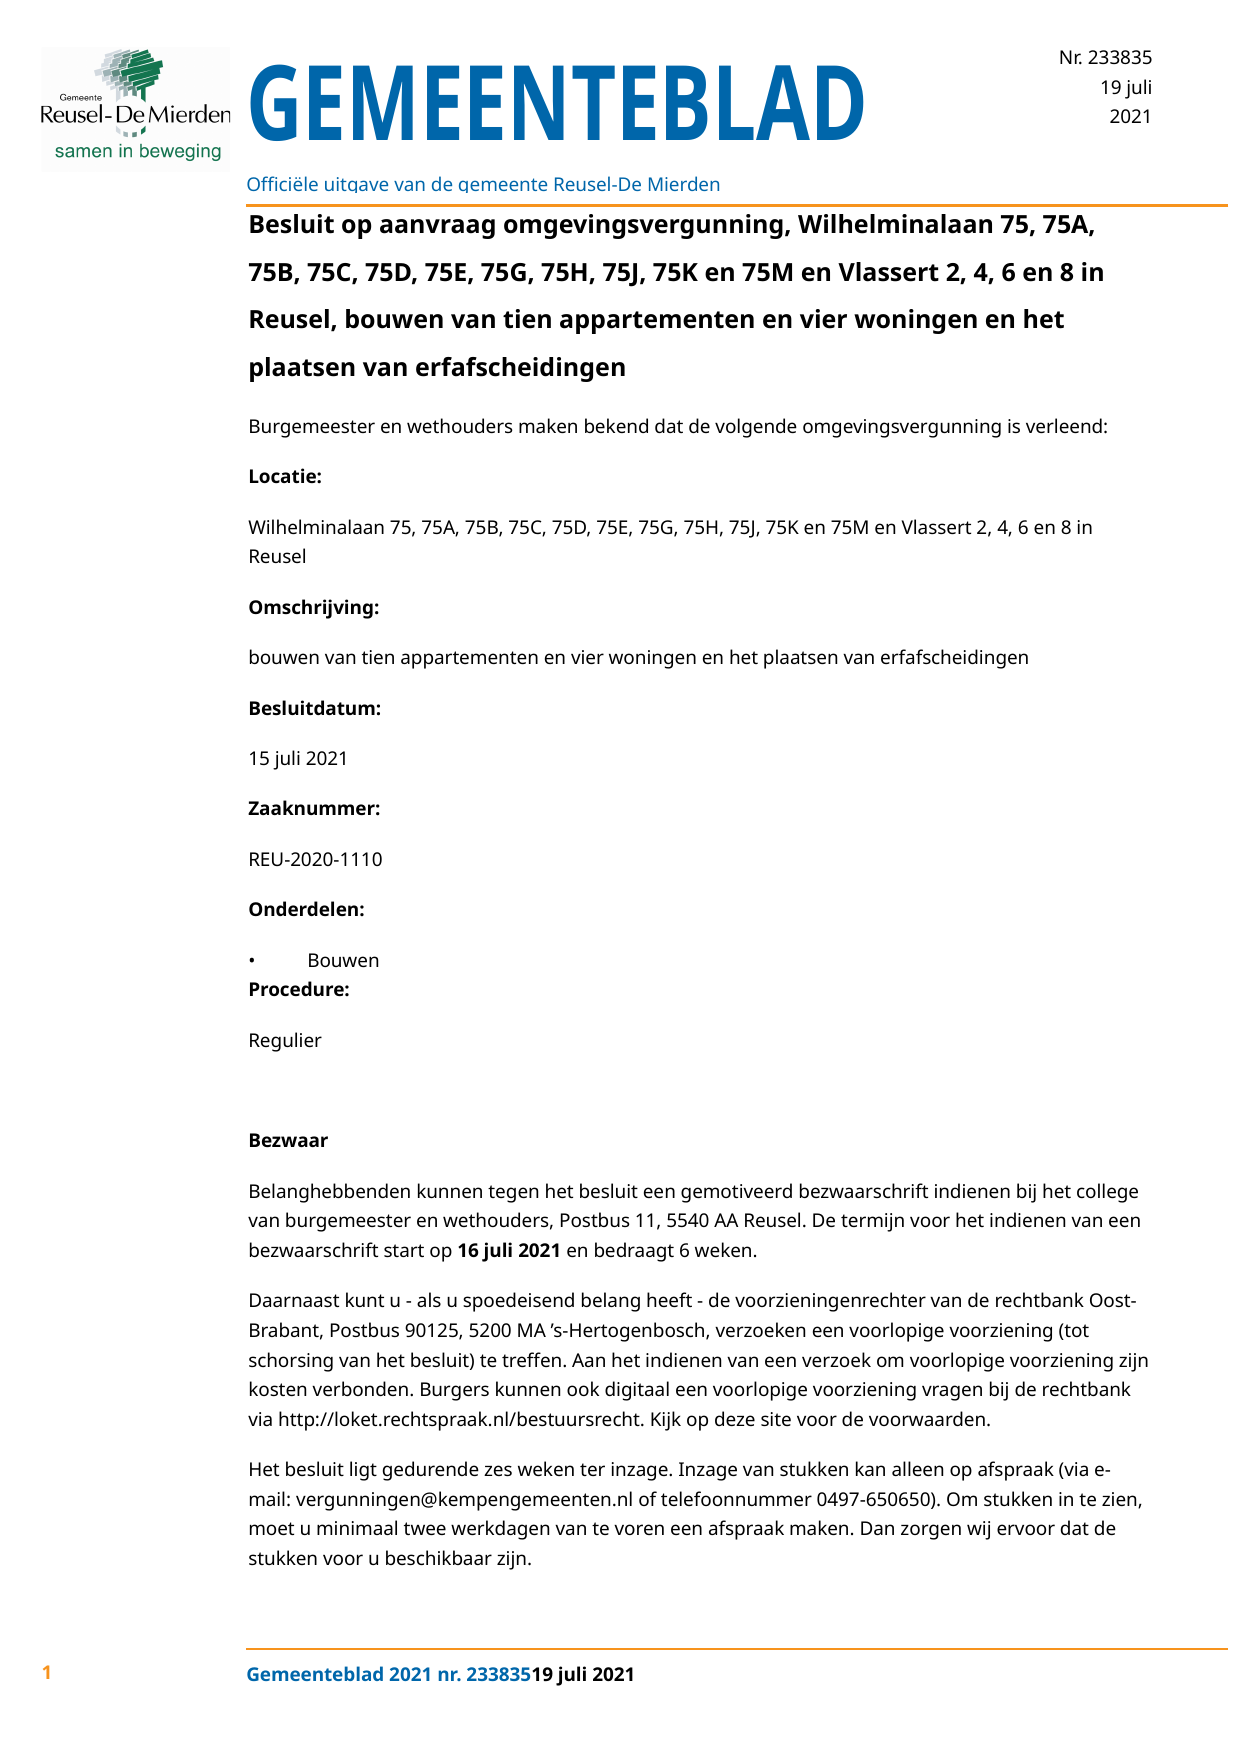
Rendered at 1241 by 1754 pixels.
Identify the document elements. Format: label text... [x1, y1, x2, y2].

text REU-2020-1110 [248, 846, 1152, 872]
text Het besluit ligt gedurende zes weken ter inzage. Inzage van stukken kan alleen op afspraak (via e-mail: vergunningen@kempengemeenten.nl of telefoonnummer 0497-650650). Om stukken in te zien, moet u minimaal twee werkdagen van te voren een afspraak maken. Dan zorgen wij ervoor dat de stukken voor u beschikbaar zijn. [248, 1456, 1152, 1571]
text Wilhelminalaan 75, 75A, 75B, 75C, 75D, 75E, 75G, 75H, 75J, 75K en 75M en Vlassert 2, 4, 6 en 8 in Reusel [248, 514, 1152, 569]
text Onderdelen: [248, 896, 1152, 922]
text bouwen van tien appartementen en vier woningen en het plaatsen van erfafscheidingen [248, 644, 1152, 670]
text Besluit op aanvraag omgevingsvergunning, Wilhelminalaan 75, 75A, 75B, 75C, 75D, 75E, 75G, 75H, 75J, 75K en 75M en Vlassert 2, 4, 6 en 8 in Reusel, bouwen van tien appartementen en vier woningen en het plaatsen van erfafscheidingen [248, 207, 1152, 384]
text Regulier [248, 1027, 1152, 1053]
picture [41, 47, 231, 172]
list Bouwen [248, 947, 1152, 973]
text Omschrijving: [248, 594, 1152, 620]
text 15 juli 2021 [248, 745, 1152, 771]
text Burgemeester en wethouders maken bekend dat de volgende omgevingsvergunning is verleend: [248, 413, 1152, 439]
text Procedure: [248, 976, 1152, 1002]
text Besluitdatum: [248, 695, 1152, 721]
text Bezwaar [248, 1128, 1152, 1153]
text Zaaknummer: [248, 796, 1152, 821]
text Belanghebbenden kunnen tegen het besluit een gemotiveerd bezwaarschrift indienen bij het college van burgemeester en wethouders, Postbus 11, 5540 AA Reusel. De termijn voor het indienen van een bezwaarschrift start op 16 juli 2021 en bedraagt 6 weken. [248, 1178, 1152, 1263]
text Daarnaast kunt u - als u spoedeisend belang heeft - de voorzieningenrechter van de rechtbank Oost-Brabant, Postbus 90125, 5200 MA ’s-Hertogenbosch, verzoeken een voorlopige voorziening (tot schorsing van het besluit) te treffen. Aan het indienen van een verzoek om voorlopige voorziening zijn kosten verbonden. Burgers kunnen ook digitaal een voorlopige voorziening vragen bij de rechtbank via http://loket.rechtspraak.nl/bestuursrecht. Kijk op deze site voor de voorwaarden. [248, 1288, 1152, 1432]
text Locatie: [248, 463, 1152, 489]
